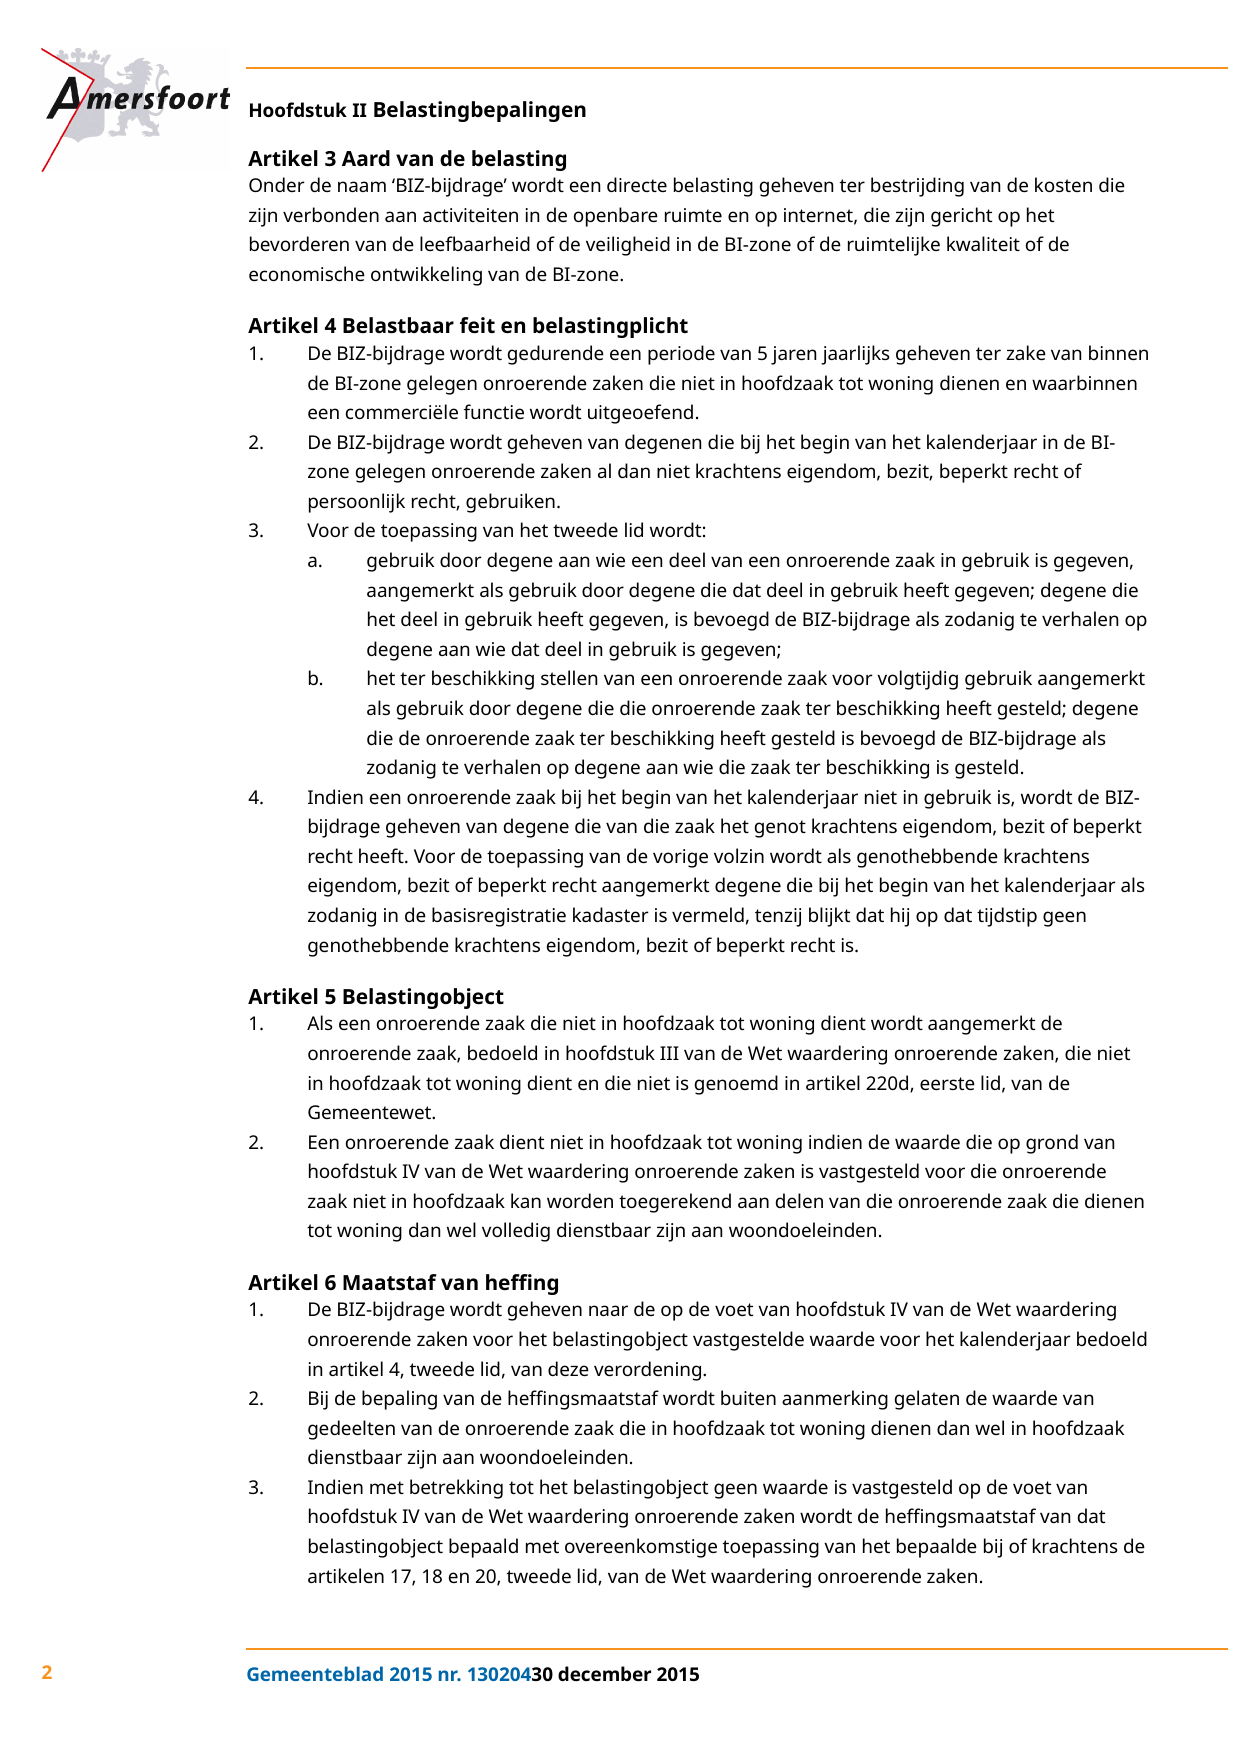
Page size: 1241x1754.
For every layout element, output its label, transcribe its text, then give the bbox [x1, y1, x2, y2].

list Bij de bepaling van de heffingsmaatstaf wordt buiten aanmerking gelaten de waarde van gedeelten van de onroerende zaak die in hoofdzaak tot woning dienen dan wel in hoofdzaak dienstbaar zijn aan woondoeleinden. [248, 1385, 1152, 1470]
list Voor de toepassing van het tweede lid wordt: [248, 518, 1152, 543]
list Indien met betrekking tot het belastingobject geen waarde is vastgesteld op de voet van hoofdstuk IV van de Wet waardering onroerende zaken wordt de heffingsmaatstaf van dat belastingobject bepaald met overeenkomstige toepassing van het bepaalde bij of krachtens de artikelen 17, 18 en 20, tweede lid, van de Wet waardering onroerende zaken. [248, 1474, 1152, 1588]
text Artikel 5 Belastingobject [248, 982, 1152, 1011]
list Indien een onroerende zaak bij het begin van het kalenderjaar niet in gebruik is, wordt de BIZ-bijdrage geheven van degene die van die zaak het genot krachtens eigendom, bezit of beperkt recht heeft. Voor de toepassing van de vorige volzin wordt als genothebbende krachtens eigendom, bezit of beperkt recht aangemerkt degene die bij het begin van het kalenderjaar als zodanig in de basisregistratie kadaster is vermeld, tenzij blijkt dat hij op dat tijdstip geen genothebbende krachtens eigendom, bezit of beperkt recht is. [248, 784, 1152, 957]
text Artikel 6 Maatstaf van heffing [248, 1268, 1152, 1297]
list Als een onroerende zaak die niet in hoofdzaak tot woning dient wordt aangemerkt de onroerende zaak, bedoeld in hoofdstuk III van de Wet waardering onroerende zaken, die niet in hoofdzaak tot woning dient en die niet is genoemd in artikel 220d, eerste lid, van de Gemeentewet. [248, 1011, 1152, 1125]
text Hoofdstuk II Belastingbepalingen [248, 95, 1152, 123]
list het ter beschikking stellen van een onroerende zaak voor volgtijdig gebruik aangemerkt als gebruik door degene die die onroerende zaak ter beschikking heeft gesteld; degene die de onroerende zaak ter beschikking heeft gesteld is bevoegd de BIZ-bijdrage als zodanig te verhalen op degene aan wie die zaak ter beschikking is gesteld. [307, 666, 1152, 780]
list De BIZ-bijdrage wordt geheven naar de op de voet van hoofdstuk IV van de Wet waardering onroerende zaken voor het belastingobject vastgestelde waarde voor het kalenderjaar bedoeld in artikel 4, tweede lid, van deze verordening. [248, 1297, 1152, 1381]
picture [41, 47, 231, 172]
list Een onroerende zaak dient niet in hoofdzaak tot woning indien de waarde die op grond van hoofdstuk IV van de Wet waardering onroerende zaken is vastgesteld voor die onroerende zaak niet in hoofdzaak kan worden toegerekend aan delen van die onroerende zaak die dienen tot woning dan wel volledig dienstbaar zijn aan woondoeleinden. [248, 1129, 1152, 1243]
text Onder de naam ‘BIZ-bijdrage’ wordt een directe belasting geheven ter bestrijding van de kosten die zijn verbonden aan activiteiten in de openbare ruimte en op internet, die zijn gericht op het bevorderen van de leefbaarheid of de veiligheid in de BI-zone of de ruimtelijke kwaliteit of de economische ontwikkeling van de BI-zone. [248, 172, 1152, 287]
list De BIZ-bijdrage wordt gedurende een periode van 5 jaren jaarlijks geheven ter zake van binnen de BI-zone gelegen onroerende zaken die niet in hoofdzaak tot woning dienen en waarbinnen een commerciële functie wordt uitgeoefend. [248, 340, 1152, 425]
list gebruik door degene aan wie een deel van een onroerende zaak in gebruik is gegeven, aangemerkt als gebruik door degene die dat deel in gebruik heeft gegeven; degene die het deel in gebruik heeft gegeven, is bevoegd de BIZ-bijdrage als zodanig te verhalen op degene aan wie dat deel in gebruik is gegeven; [307, 547, 1152, 662]
text Artikel 3 Aard van de belasting [248, 144, 1152, 172]
list De BIZ-bijdrage wordt geheven van degenen die bij het begin van het kalenderjaar in de BI-zone gelegen onroerende zaken al dan niet krachtens eigendom, bezit, beperkt recht of persoonlijk recht, gebruiken. [248, 429, 1152, 514]
text Artikel 4 Belastbaar feit en belastingplicht [248, 312, 1152, 340]
